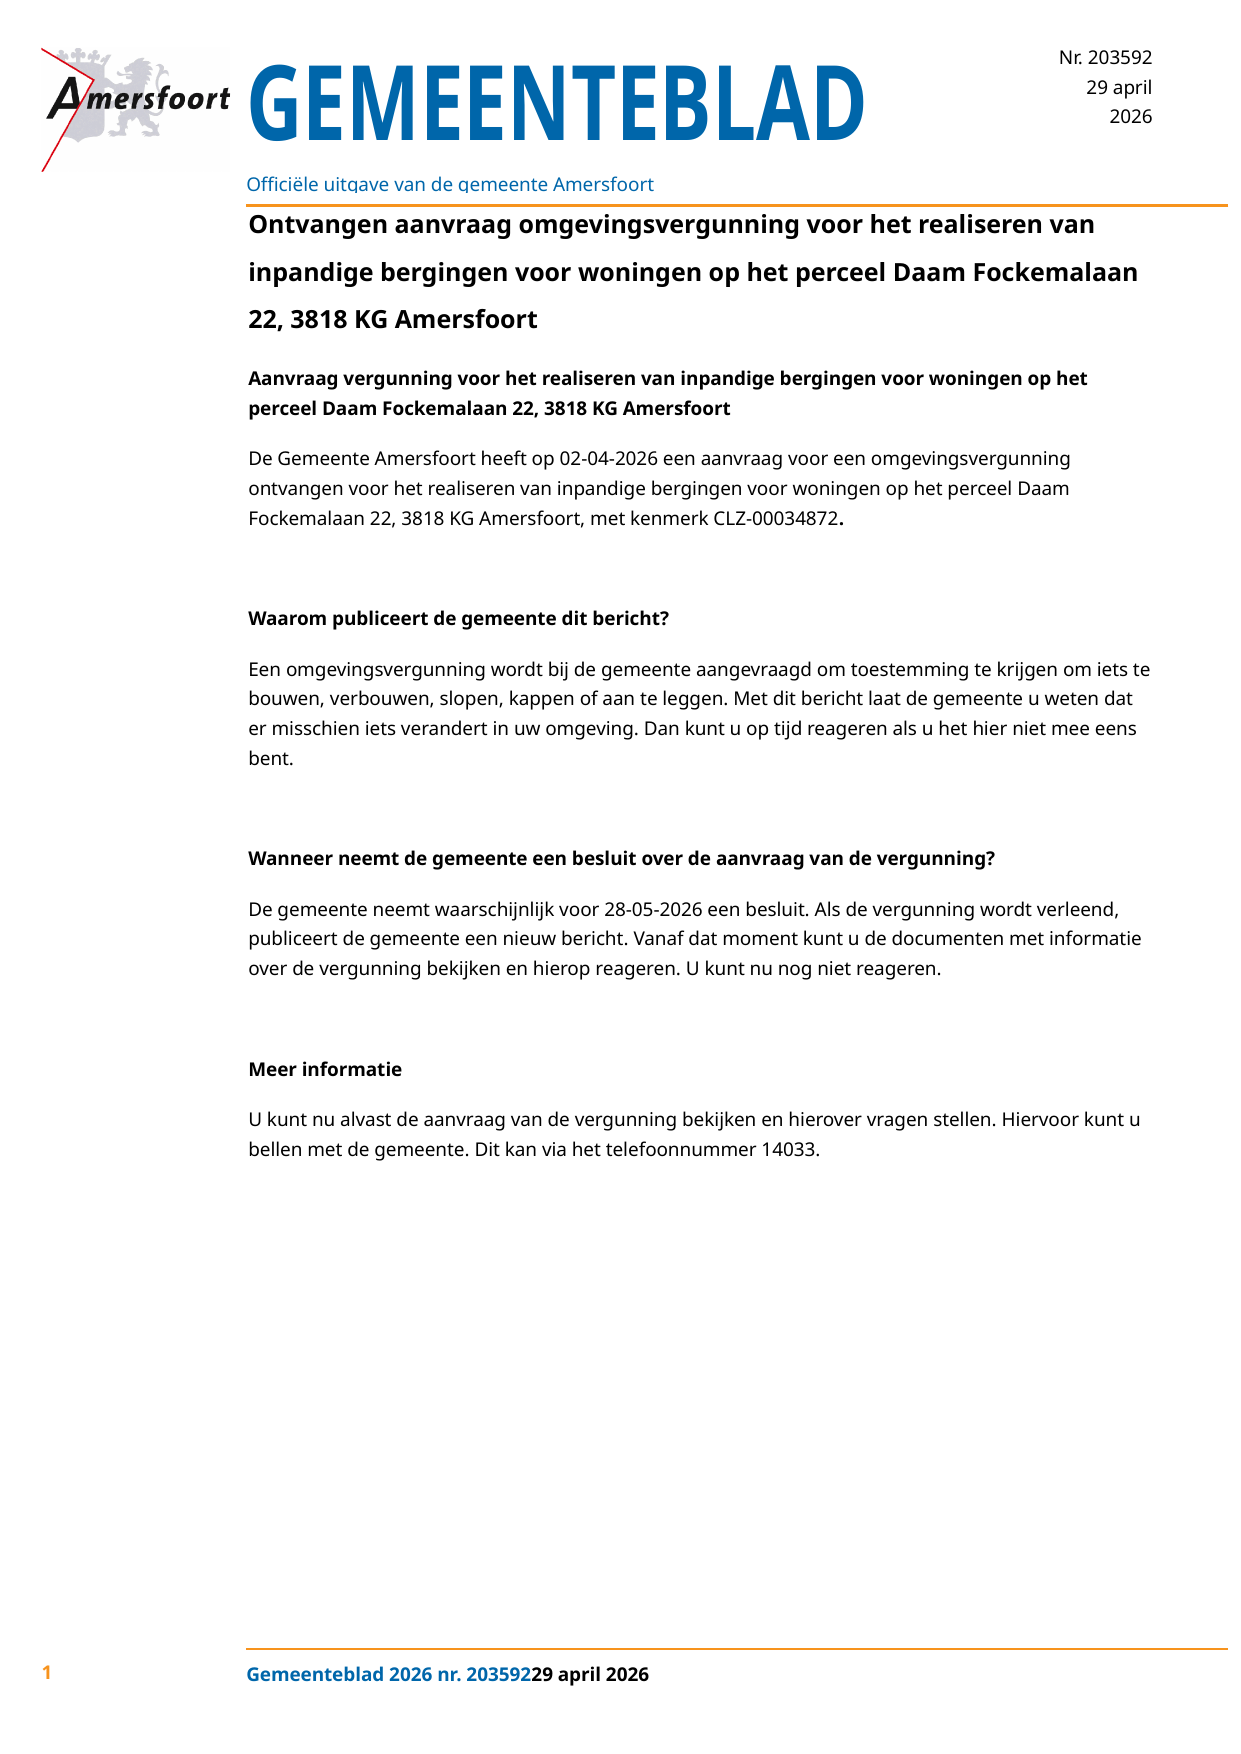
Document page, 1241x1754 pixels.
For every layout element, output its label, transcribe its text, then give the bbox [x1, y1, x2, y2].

text Meer informatie [248, 1056, 1152, 1082]
text De Gemeente Amersfoort heeft op 02-04-2026 een aanvraag voor een omgevingsvergunning ontvangen voor het realiseren van inpandige bergingen voor woningen op het perceel Daam Fockemalaan 22, 3818 KG Amersfoort, met kenmerk CLZ-00034872. [248, 446, 1152, 530]
text De gemeente neemt waarschijnlijk voor 28-05-2026 een besluit. Als de vergunning wordt verleend, publiceert de gemeente een nieuw bericht. Vanaf dat moment kunt u de documenten met informatie over de vergunning bekijken en hierop reageren. U kunt nu nog niet reageren. [248, 896, 1152, 981]
picture [41, 47, 231, 172]
text Aanvraag vergunning voor het realiseren van inpandige bergingen voor woningen op het perceel Daam Fockemalaan 22, 3818 KG Amersfoort [248, 366, 1152, 421]
text Ontvangen aanvraag omgevingsvergunning voor het realiseren van inpandige bergingen voor woningen op het perceel Daam Fockemalaan 22, 3818 KG Amersfoort [248, 207, 1152, 336]
text Waarom publiceert de gemeente dit bericht? [248, 606, 1152, 631]
text Wanneer neemt de gemeente een besluit over de aanvraag van de vergunning? [248, 846, 1152, 871]
text U kunt nu alvast de aanvraag van de vergunning bekijken en hierover vragen stellen. Hiervoor kunt u bellen met de gemeente. Dit kan via het telefoonnummer 14033. [248, 1106, 1152, 1162]
text Een omgevingsvergunning wordt bij de gemeente aangevraagd om toestemming te krijgen om iets te bouwen, verbouwen, slopen, kappen of aan te leggen. Met dit bericht laat de gemeente u weten dat er misschien iets verandert in uw omgeving. Dan kunt u op tijd reageren als u het hier niet mee eens bent. [248, 656, 1152, 770]
